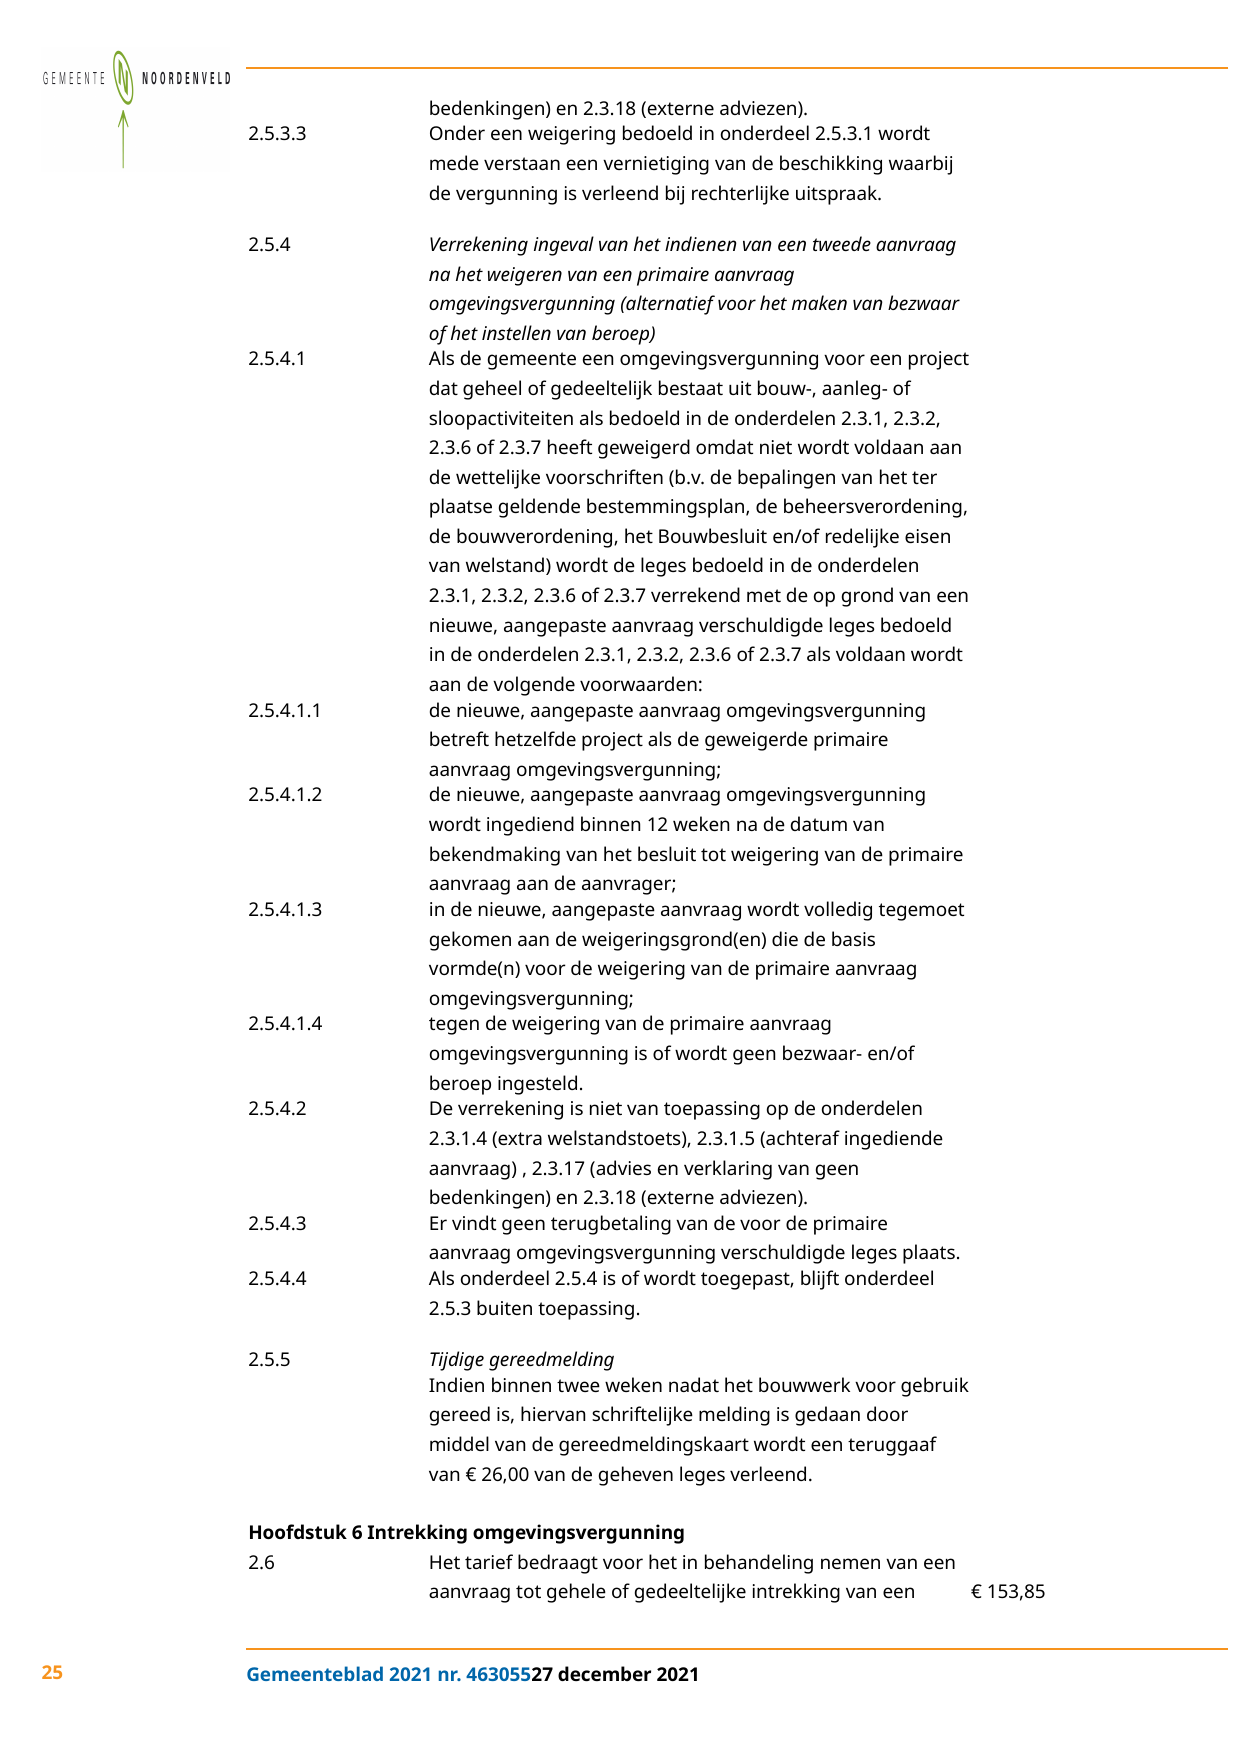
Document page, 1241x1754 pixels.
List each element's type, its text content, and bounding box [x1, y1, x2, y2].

table_header € 153,85 [971, 1549, 1152, 1604]
table_cell [971, 782, 1152, 896]
table_cell Als de gemeente een omgevingsvergunning voor een project dat geheel of gedeeltelijk bestaat uit bouw-, aanleg- of sloopactiviteiten als bedoeld in de onderdelen 2.3.1, 2.3.2, 2.3.6 of 2.3.7 heeft geweigerd omdat niet wordt voldaan aan de wettelijke voorschriften (b.v. de bepalingen van het ter plaatse geldende bestemmingsplan, de beheersverordening, de bouwverordening, het Bouwbesluit en/of redelijke eisen van welstand) wordt de leges bedoeld in de onderdelen 2.3.1, 2.3.2, 2.3.6 of 2.3.7 verrekend met de op grond van een nieuwe, aangepaste aanvraag verschuldigde leges bedoeld in de onderdelen 2.3.1, 2.3.2, 2.3.6 of 2.3.7 als voldaan wordt aan de volgende voorwaarden: [429, 346, 971, 697]
table_cell 2.5.4.4 [248, 1265, 429, 1321]
table_cell [971, 205, 1152, 231]
table_cell [971, 1346, 1152, 1372]
table_cell 2.5.4.1.2 [248, 782, 429, 896]
table_cell Indien binnen twee weken nadat het bouwwerk voor gebruik gereed is, hiervan schriftelijke melding is gedaan door middel van de gereedmeldingskaart wordt een teruggaaf van € 26,00 van de geheven leges verleend. [429, 1372, 971, 1487]
table_cell Tijdige gereedmelding [429, 1346, 971, 1372]
table_cell [248, 1372, 429, 1487]
table_cell de nieuwe, aangepaste aanvraag omgevingsvergunning betreft hetzelfde project als de geweigerde primaire aanvraag omgevingsvergunning; [429, 697, 971, 782]
table_cell 2.5.4.2 [248, 1096, 429, 1210]
table_cell 2.5.4.3 [248, 1210, 429, 1265]
table_cell 2.5.4 [248, 231, 429, 346]
table_header 2.6 [248, 1549, 429, 1604]
table_cell tegen de weigering van de primaire aanvraag omgevingsvergunning is of wordt geen bezwaar- en/of beroep ingesteld. [429, 1011, 971, 1096]
table_cell [429, 1321, 971, 1346]
table_cell 2.5.3.3 [248, 121, 429, 205]
table_cell in de nieuwe, aangepaste aanvraag wordt volledig tegemoet gekomen aan de weigeringsgrond(en) die de basis vormde(n) voor de weigering van de primaire aanvraag omgevingsvergunning; [429, 896, 971, 1011]
table_cell [971, 1372, 1152, 1487]
table_cell [971, 121, 1152, 205]
table_cell [971, 95, 1152, 121]
table_cell 2.5.5 [248, 1346, 429, 1372]
table_cell 2.5.4.1.1 [248, 697, 429, 782]
table_cell de nieuwe, aangepaste aanvraag omgevingsvergunning wordt ingediend binnen 12 weken na de datum van bekendmaking van het besluit tot weigering van de primaire aanvraag aan de aanvrager; [429, 782, 971, 896]
table_cell 2.5.4.1.4 [248, 1011, 429, 1096]
table_cell [248, 205, 429, 231]
table_cell [971, 231, 1152, 346]
table_cell [429, 205, 971, 231]
table_cell Onder een weigering bedoeld in onderdeel 2.5.3.1 wordt mede verstaan een vernietiging van de beschikking waarbij de vergunning is verleend bij rechterlijke uitspraak. [429, 121, 971, 205]
table_header Het tarief bedraagt voor het in behandeling nemen van een aanvraag tot gehele of gedeeltelijke intrekking van een [429, 1549, 971, 1604]
table_cell [248, 1321, 429, 1346]
table_cell [971, 697, 1152, 782]
table_cell [971, 1096, 1152, 1210]
table_cell [971, 1321, 1152, 1346]
table_cell [971, 896, 1152, 1011]
table_cell [248, 95, 429, 121]
table_cell [971, 1210, 1152, 1265]
table_cell [971, 1265, 1152, 1321]
table_cell 2.5.4.1.3 [248, 896, 429, 1011]
table_cell Verrekening ingeval van het indienen van een tweede aanvraag na het weigeren van een primaire aanvraag omgevingsvergunning (alternatief voor het maken van bezwaar of het instellen van beroep) [429, 231, 971, 346]
picture [41, 47, 231, 172]
table_cell Er vindt geen terugbetaling van de voor de primaire aanvraag omgevingsvergunning verschuldigde leges plaats. [429, 1210, 971, 1265]
table_cell [971, 1011, 1152, 1096]
table_cell Als onderdeel 2.5.4 is of wordt toegepast, blijft onderdeel 2.5.3 buiten toepassing. [429, 1265, 971, 1321]
table_cell 2.5.4.1 [248, 346, 429, 697]
table_cell De verrekening is niet van toepassing op de onderdelen 2.3.1.4 (extra welstandstoets), 2.3.1.5 (achteraf ingediende aanvraag) , 2.3.17 (advies en verklaring van geen bedenkingen) en 2.3.18 (externe adviezen). [429, 1096, 971, 1210]
table_cell [971, 346, 1152, 697]
text Hoofdstuk 6 Intrekking omgevingsvergunning [248, 1519, 1152, 1545]
table_cell bedenkingen) en 2.3.18 (externe adviezen). [429, 95, 971, 121]
